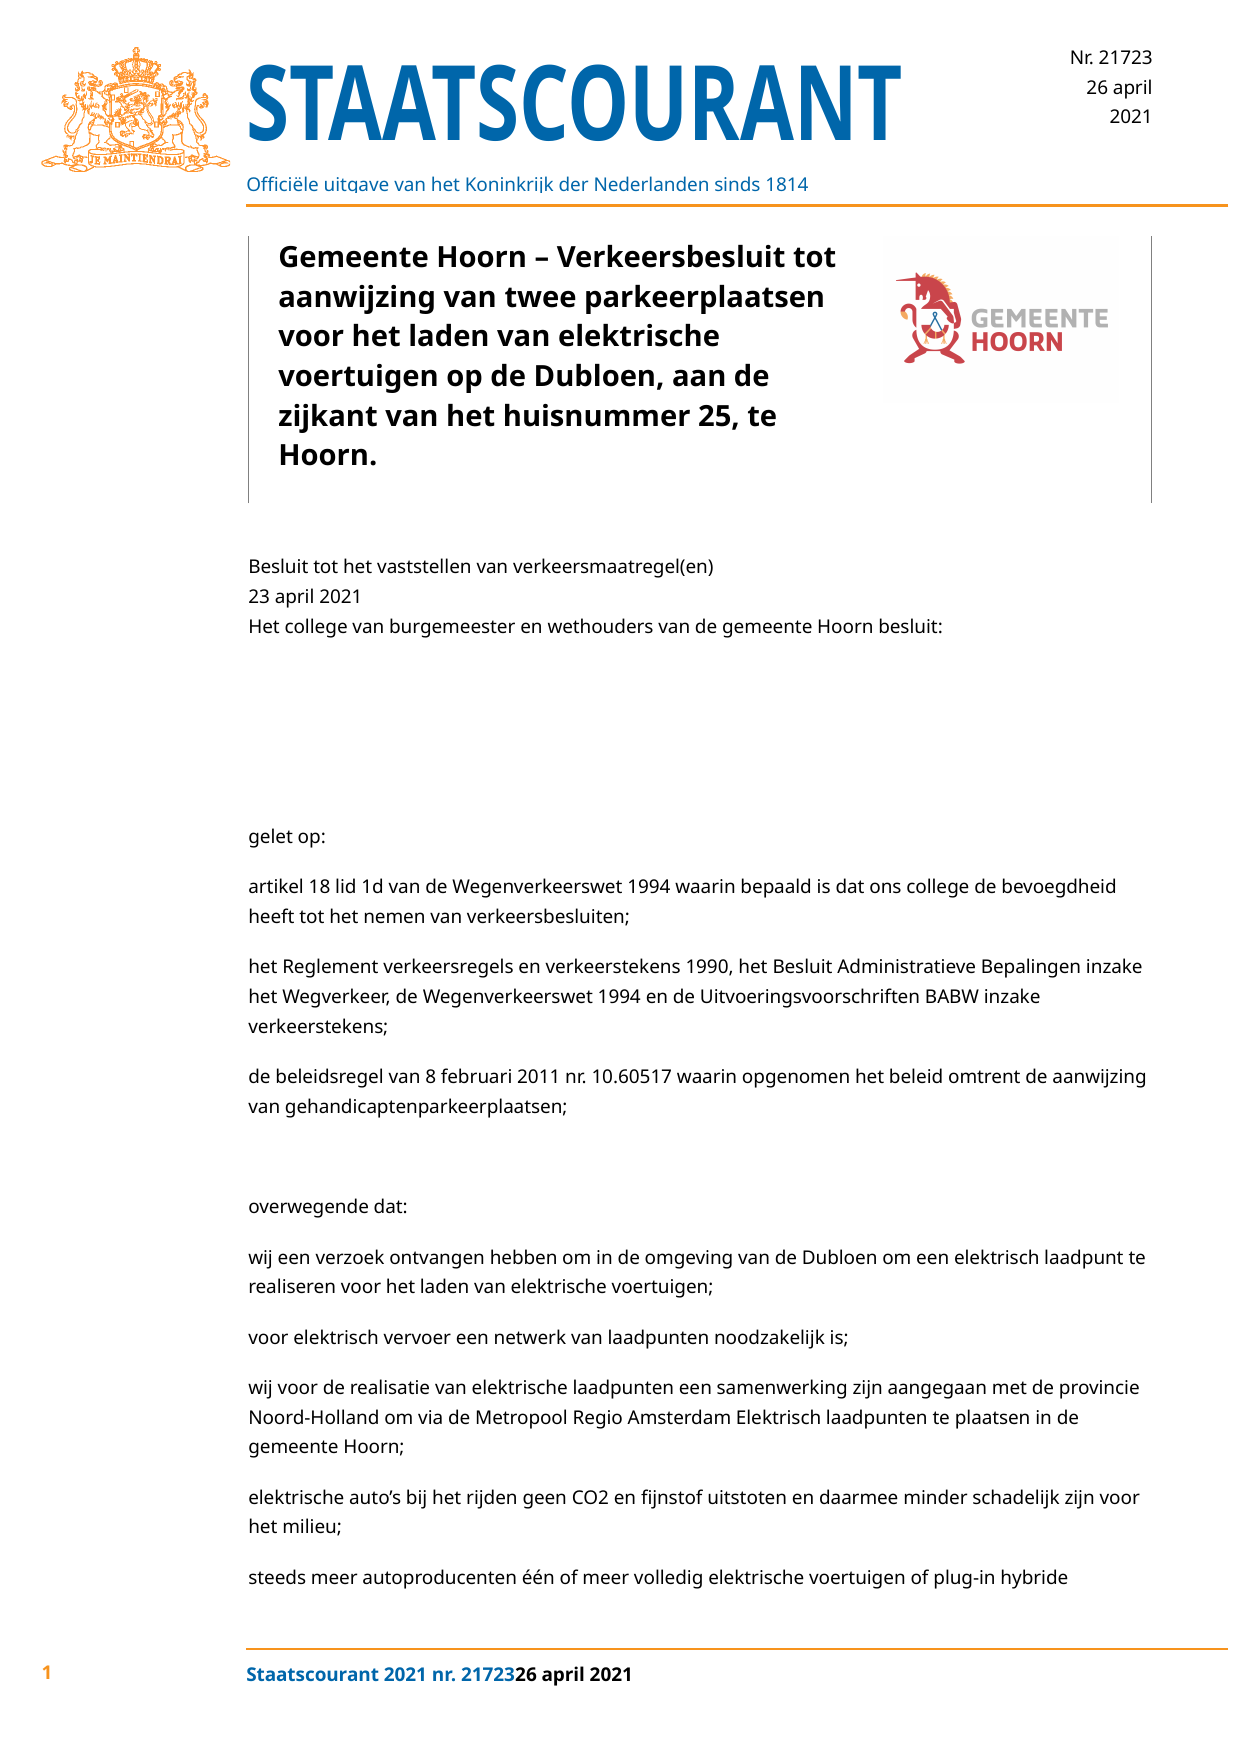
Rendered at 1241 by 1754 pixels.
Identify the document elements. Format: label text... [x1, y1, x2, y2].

table_header Gemeente Hoorn – Verkeersbesluit tot aanwijzing van twee parkeerplaatsen voor het laden van elektrische voertuigen op de Dubloen, aan de zijkant van het huisnummer 25, te Hoorn. [249, 236, 850, 503]
text wij een verzoek ontvangen hebben om in de omgeving van de Dubloen om een elektrisch laadpunt te realiseren voor het laden van elektrische voertuigen; [248, 1244, 1152, 1299]
text 23 april 2021 [248, 583, 1152, 609]
picture [882, 236, 1119, 403]
text het Reglement verkeersregels en verkeerstekens 1990, het Besluit Administratieve Bepalingen inzake het Wegverkeer, de Wegenverkeerswet 1994 en de Uitvoeringsvoorschriften BABW inzake verkeerstekens; [248, 954, 1152, 1039]
text Het college van burgemeester en wethouders van de gemeente Hoorn besluit: [248, 613, 1152, 639]
text overwegende dat: [248, 1194, 1152, 1219]
text wij voor de realisatie van elektrische laadpunten een samenwerking zijn aangegaan met de provincie Noord-Holland om via de Metropool Regio Amsterdam Elektrisch laadpunten te plaatsen in de gemeente Hoorn; [248, 1374, 1152, 1459]
text voor elektrisch vervoer een netwerk van laadpunten noodzakelijk is; [248, 1324, 1152, 1350]
text elektrische auto’s bij het rijden geen CO2 en fijnstof uitstoten en daarmee minder schadelijk zijn voor het milieu; [248, 1484, 1152, 1539]
text Besluit tot het vaststellen van verkeersmaatregel(en) [248, 554, 1152, 579]
table_header [850, 236, 1151, 503]
text de beleidsregel van 8 februari 2011 nr. 10.60517 waarin opgenomen het beleid omtrent de aanwijzing van gehandicaptenparkeerplaatsen; [248, 1063, 1152, 1119]
picture [41, 47, 231, 172]
text artikel 18 lid 1d van de Wegenverkeerswet 1994 waarin bepaald is dat ons college de bevoegdheid heeft tot het nemen van verkeersbesluiten; [248, 874, 1152, 929]
text gelet op: [248, 823, 1152, 849]
text steeds meer autoproducenten één of meer volledig elektrische voertuigen of plug-in hybride [248, 1564, 1152, 1590]
